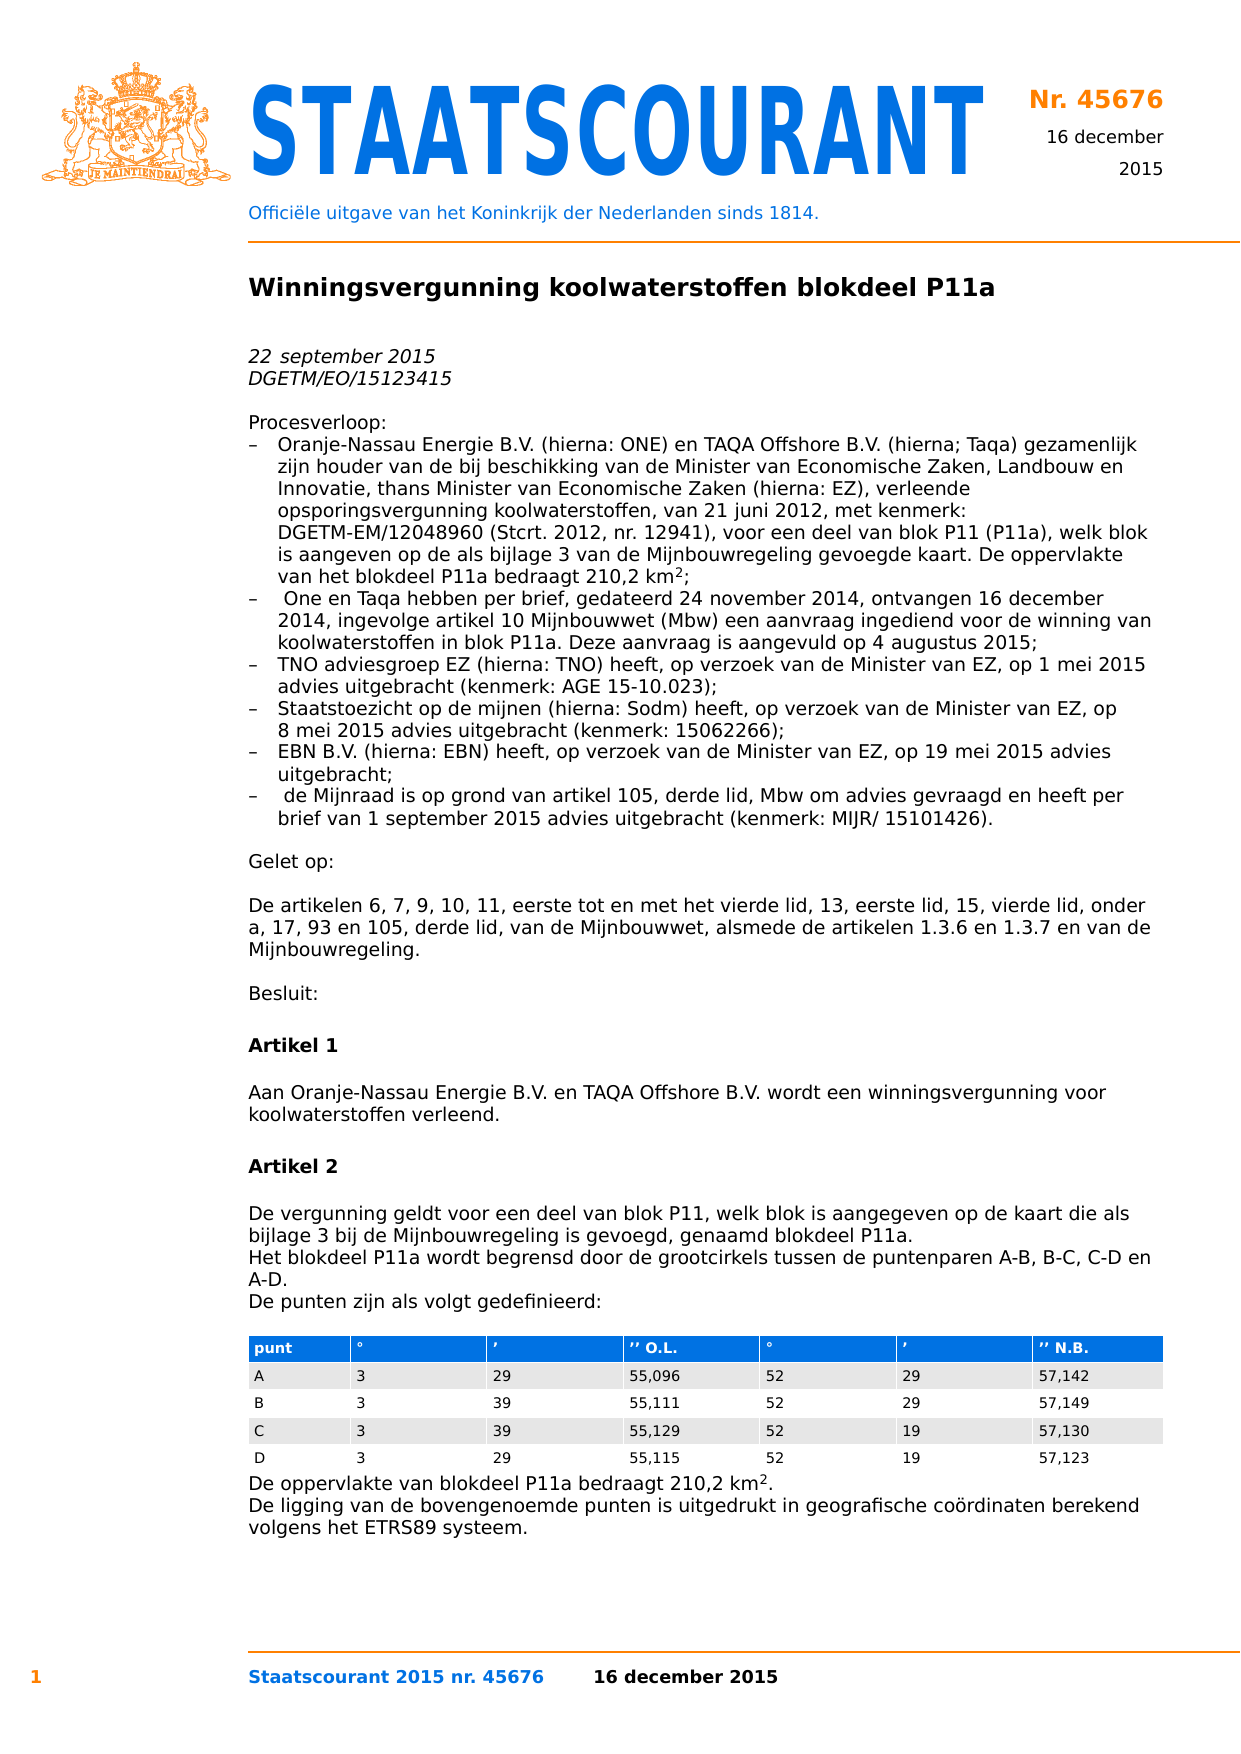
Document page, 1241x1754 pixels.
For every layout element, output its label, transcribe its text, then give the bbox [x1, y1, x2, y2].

text – Oranje-Nassau Energie B.V. (hierna: ONE) en TAQA Offshore B.V. (hierna; Taqa) gezamenlijk zijn houder van de bij beschikking van de Minister van Economische Zaken, Landbouw en Innovatie, thans Minister van Economische Zaken (hierna: EZ), verleende opsporingsvergunning koolwaterstoffen, van 21 juni 2012, met kenmerk: DGETM-EM/12048960 (Stcrt. 2012, nr. 12941), voor een deel van blok P11 (P11a), welk blok is aangeven op de als bijlage 3 van de Mijnbouwregeling gevoegde kaart. De oppervlakte van het blokdeel P11a bedraagt 210,2 km2; [248, 434, 1163, 588]
table_cell 29 [487, 1363, 623, 1389]
text – Staatstoezicht op de mijnen (hierna: Sodm) heeft, op verzoek van de Minister van EZ, op 8 mei 2015 advies uitgebracht (kenmerk: 15062266); [248, 697, 1163, 741]
table_cell 57,123 [1033, 1445, 1163, 1472]
table_cell 3 [351, 1390, 486, 1417]
table_cell 39 [487, 1390, 623, 1417]
table_cell A [249, 1363, 350, 1389]
subtitle Artikel 2 [248, 1156, 1163, 1178]
table_header ° [351, 1336, 486, 1362]
table_cell 55,129 [624, 1418, 759, 1444]
table_cell 29 [897, 1390, 1032, 1417]
text DGETM/EO/15123415 [248, 368, 1163, 390]
text – TNO adviesgroep EZ (hierna: TNO) heeft, op verzoek van de Minister van EZ, op 1 mei 2015 advies uitgebracht (kenmerk: AGE 15-10.023); [248, 653, 1163, 697]
subtitle Winningsvergunning koolwaterstoffen blokdeel P11a [248, 273, 1163, 302]
table_cell 39 [487, 1418, 623, 1444]
text – de Mijnraad is op grond van artikel 105, derde lid, Mbw om advies gevraagd en heeft per brief van 1 september 2015 advies uitgebracht (kenmerk: MIJR/ 15101426). [248, 785, 1163, 829]
table_cell 2015 [998, 153, 1240, 203]
text De oppervlakte van blokdeel P11a bedraagt 210,2 km2. [248, 1473, 1163, 1494]
table_header ’’ O.L. [624, 1336, 759, 1362]
table_header [25, 62, 248, 241]
table_header ’’ N.B. [1033, 1336, 1163, 1362]
text Gelet op: [248, 851, 1163, 873]
text – EBN B.V. (hierna: EBN) heeft, op verzoek van de Minister van EZ, op 19 mei 2015 advies uitgebracht; [248, 741, 1163, 785]
table_cell C [249, 1418, 350, 1444]
table_header punt [249, 1336, 350, 1362]
table_cell 52 [760, 1363, 896, 1389]
picture [41, 62, 231, 186]
text – One en Taqa hebben per brief, gedateerd 24 november 2014, ontvangen 16 december 2014, ingevolge artikel 10 Mijnbouwwet (Mbw) een aanvraag ingediend voor de winning van koolwaterstoffen in blok P11a. Deze aanvraag is aangevuld op 4 augustus 2015; [248, 588, 1163, 653]
text Het blokdeel P11a wordt begrensd door de grootcirkels tussen de puntenparen A-B, B-C, C-D en A-D. [248, 1247, 1163, 1291]
table_cell 29 [487, 1445, 623, 1472]
table_cell 57,130 [1033, 1418, 1163, 1444]
text De ligging van de bovengenoemde punten is uitgedrukt in geografische coördinaten berekend volgens het ETRS89 systeem. [248, 1494, 1163, 1538]
table_cell 52 [760, 1418, 896, 1444]
table_cell 3 [351, 1418, 486, 1444]
table_cell 3 [351, 1445, 486, 1472]
table_header ’ [897, 1336, 1032, 1362]
table_header STAATSCOURANT [248, 62, 998, 203]
table_cell 19 [897, 1445, 1032, 1472]
table_cell Officiële uitgave van het Koninkrijk der Nederlanden sinds 1814. [248, 203, 1240, 241]
table_header Nr. 45676 [998, 62, 1240, 121]
table_header ° [760, 1336, 896, 1362]
text Aan Oranje-Nassau Energie B.V. en TAQA Offshore B.V. wordt een winningsvergunning voor koolwaterstoffen verleend. [248, 1082, 1163, 1126]
table_cell 3 [351, 1363, 486, 1389]
text De artikelen 6, 7, 9, 10, 11, eerste tot en met het vierde lid, 13, eerste lid, 15, vierde lid, onder a, 17, 93 en 105, derde lid, van de Mijnbouwwet, alsmede de artikelen 1.3.6 en 1.3.7 en van de Mijnbouwregeling. [248, 895, 1163, 961]
table_header ’ [487, 1336, 623, 1362]
text Besluit: [248, 983, 1163, 1005]
table_cell 19 [897, 1418, 1032, 1444]
subtitle Artikel 1 [248, 1035, 1163, 1057]
table_cell 29 [897, 1363, 1032, 1389]
text Procesverloop: [248, 412, 1163, 434]
text De vergunning geldt voor een deel van blok P11, welk blok is aangegeven op de kaart die als bijlage 3 bij de Mijnbouwregeling is gevoegd, genaamd blokdeel P11a. [248, 1203, 1163, 1247]
table_cell 16 december [998, 121, 1240, 153]
table_cell 52 [760, 1445, 896, 1472]
table_cell 55,115 [624, 1445, 759, 1472]
table_cell D [249, 1445, 350, 1472]
table_cell 55,111 [624, 1390, 759, 1417]
text De punten zijn als volgt gedefinieerd: [248, 1291, 1163, 1313]
text 22 september 2015 [248, 346, 1163, 368]
table_cell 55,096 [624, 1363, 759, 1389]
table_cell 57,142 [1033, 1363, 1163, 1389]
table_cell 52 [760, 1390, 896, 1417]
table_cell B [249, 1390, 350, 1417]
table_cell 57,149 [1033, 1390, 1163, 1417]
